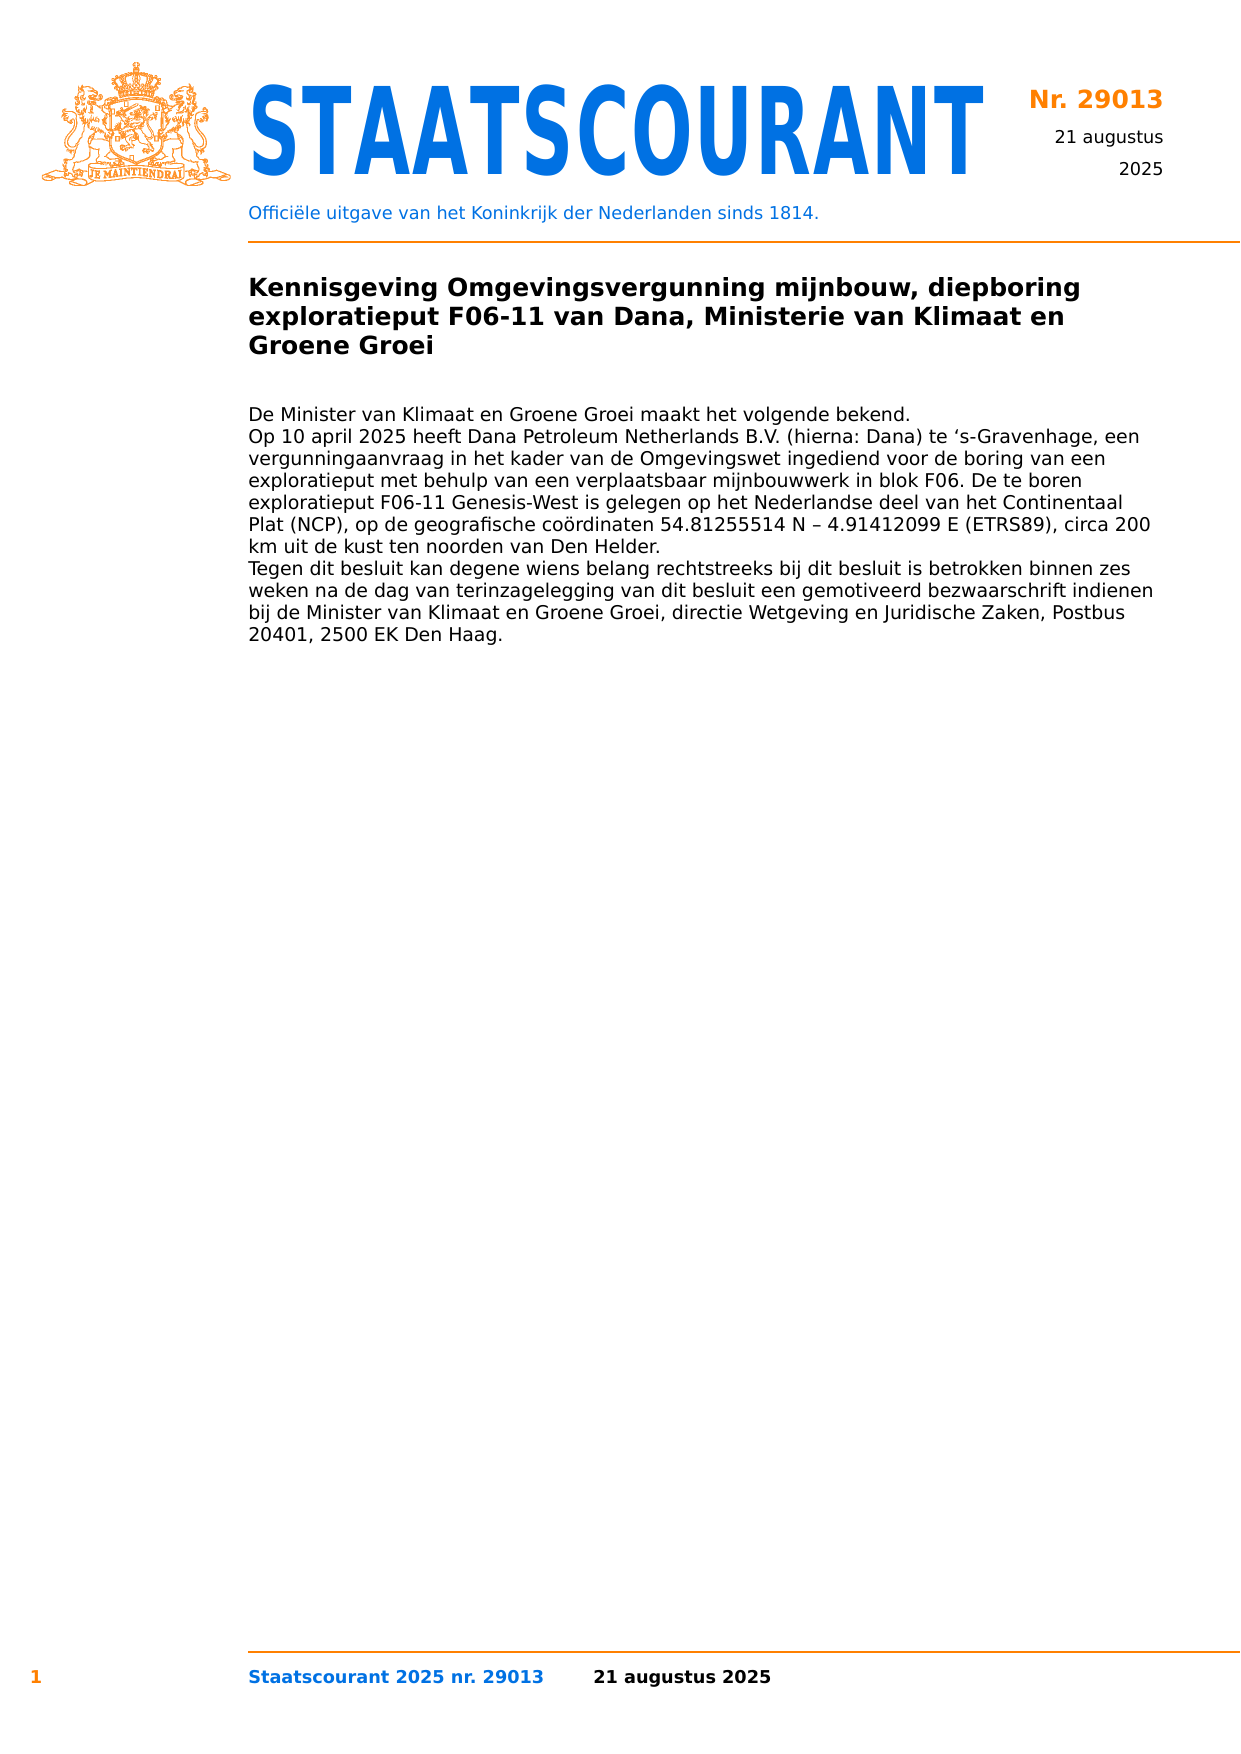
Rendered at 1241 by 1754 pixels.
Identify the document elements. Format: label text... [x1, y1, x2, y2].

text Tegen dit besluit kan degene wiens belang rechtstreeks bij dit besluit is betrokken binnen zes weken na de dag van terinzagelegging van dit besluit een gemotiveerd bezwaarschrift indienen bij de Minister van Klimaat en Groene Groei, directie Wetgeving en Juridische Zaken, Postbus 20401, 2500 EK Den Haag. [248, 558, 1163, 646]
text De Minister van Klimaat en Groene Groei maakt het volgende bekend. [248, 404, 1163, 426]
table_cell 2025 [998, 153, 1240, 203]
picture [41, 62, 231, 186]
table_header STAATSCOURANT [248, 62, 998, 203]
subtitle Kennisgeving Omgevingsvergunning mijnbouw, diepboring exploratieput F06-11 van Dana, Ministerie van Klimaat en Groene Groei [248, 273, 1163, 361]
text Op 10 april 2025 heeft Dana Petroleum Netherlands B.V. (hierna: Dana) te ‘s-Gravenhage, een vergunningaanvraag in het kader van de Omgevingswet ingediend voor de boring van een exploratieput met behulp van een verplaatsbaar mijnbouwwerk in blok F06. De te boren exploratieput F06-11 Genesis-West is gelegen op het Nederlandse deel van het Continentaal Plat (NCP), op de geografische coördinaten 54.81255514 N – 4.91412099 E (ETRS89), circa 200 km uit de kust ten noorden van Den Helder. [248, 426, 1163, 558]
table_header Nr. 29013 [998, 62, 1240, 121]
table_header [25, 62, 248, 241]
table_cell Officiële uitgave van het Koninkrijk der Nederlanden sinds 1814. [248, 203, 1240, 241]
table_cell 21 augustus [998, 121, 1240, 153]
